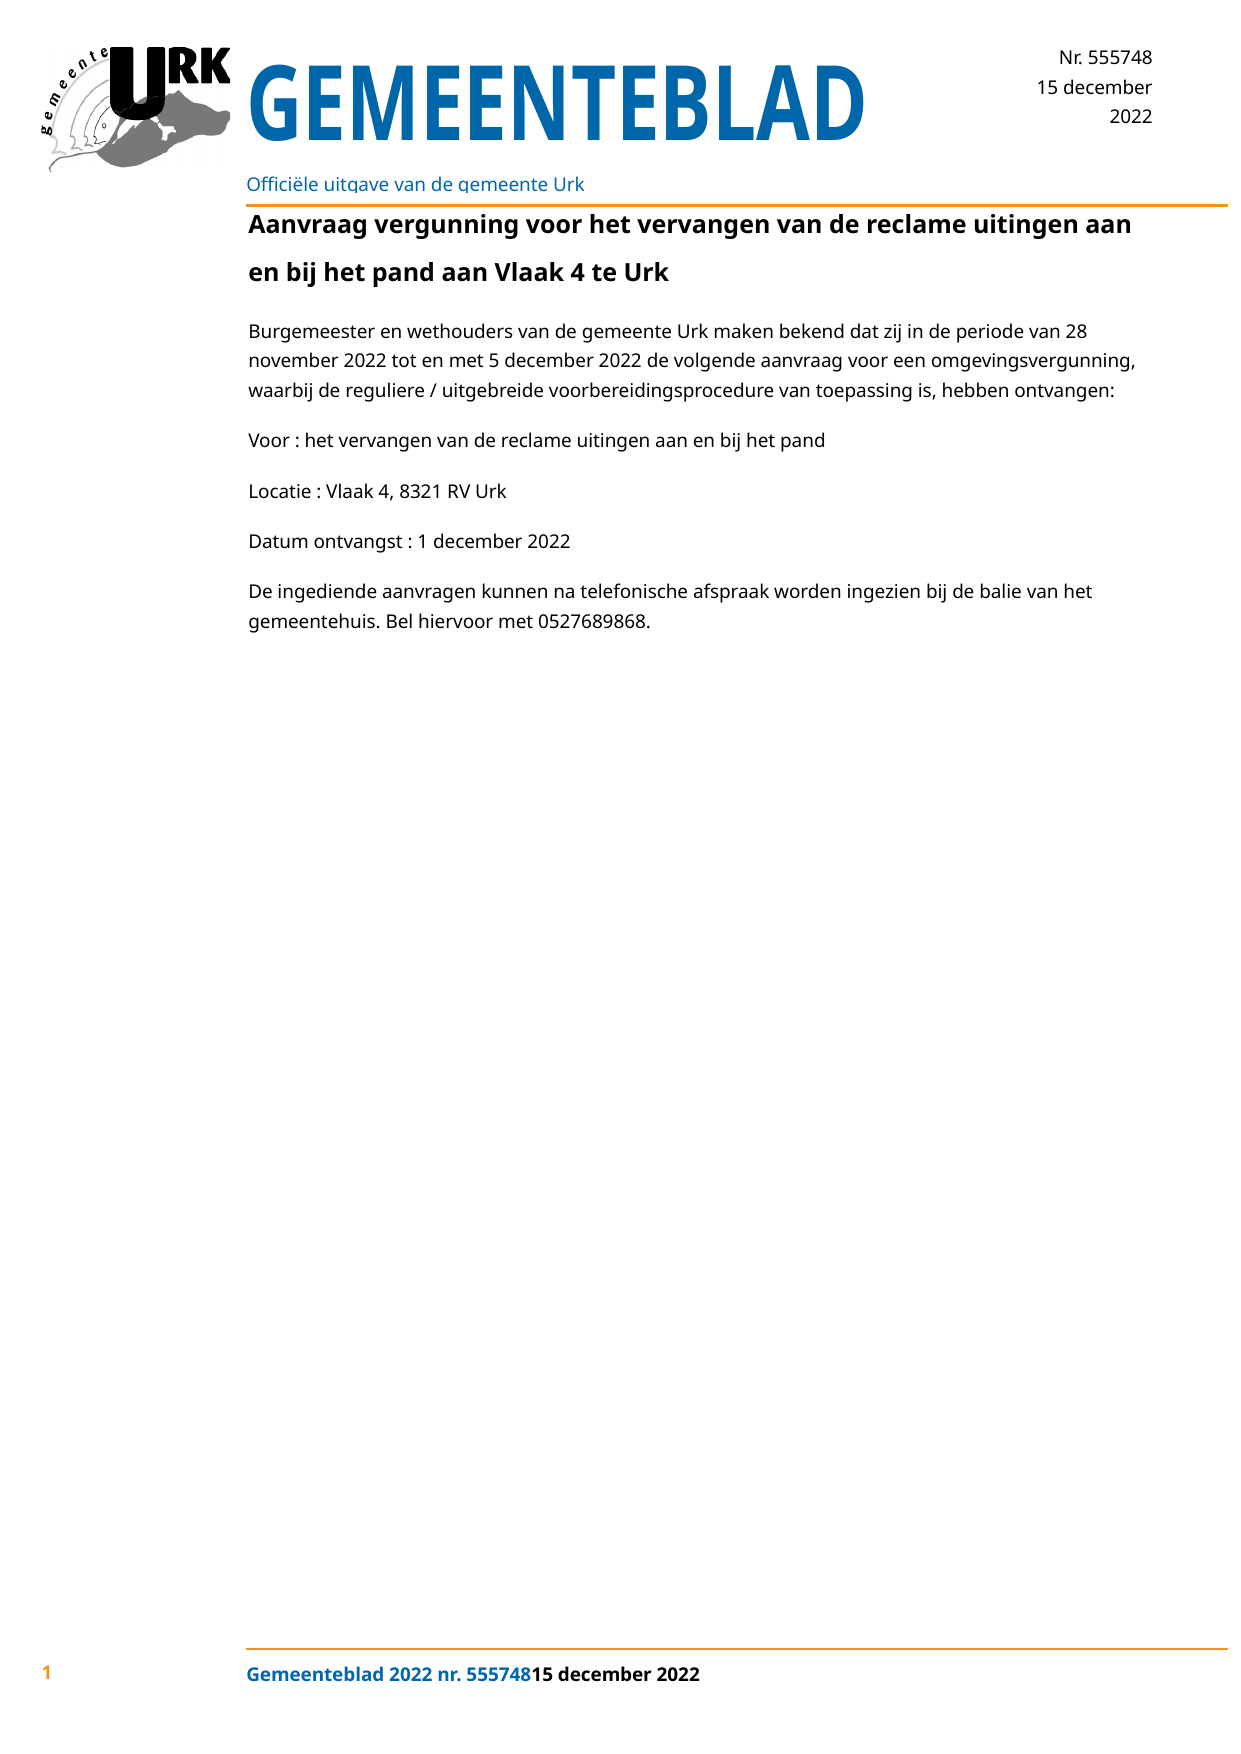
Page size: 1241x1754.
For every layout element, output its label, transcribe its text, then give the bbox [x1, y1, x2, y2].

text Voor : het vervangen van de reclame uitingen aan en bij het pand [248, 427, 1152, 453]
text Locatie : Vlaak 4, 8321 RV Urk [248, 478, 1152, 504]
text Burgemeester en wethouders van de gemeente Urk maken bekend dat zij in de periode van 28 november 2022 tot en met 5 december 2022 de volgende aanvraag voor een omgevingsvergunning, waarbij de reguliere / uitgebreide voorbereidingsprocedure van toepassing is, hebben ontvangen: [248, 318, 1152, 403]
text De ingediende aanvragen kunnen na telefonische afspraak worden ingezien bij de balie van het gemeentehuis. Bel hiervoor met 0527689868. [248, 579, 1152, 634]
picture [41, 47, 231, 172]
text Datum ontvangst : 1 december 2022 [248, 528, 1152, 554]
text Aanvraag vergunning voor het vervangen van de reclame uitingen aan en bij het pand aan Vlaak 4 te Urk [248, 207, 1152, 288]
